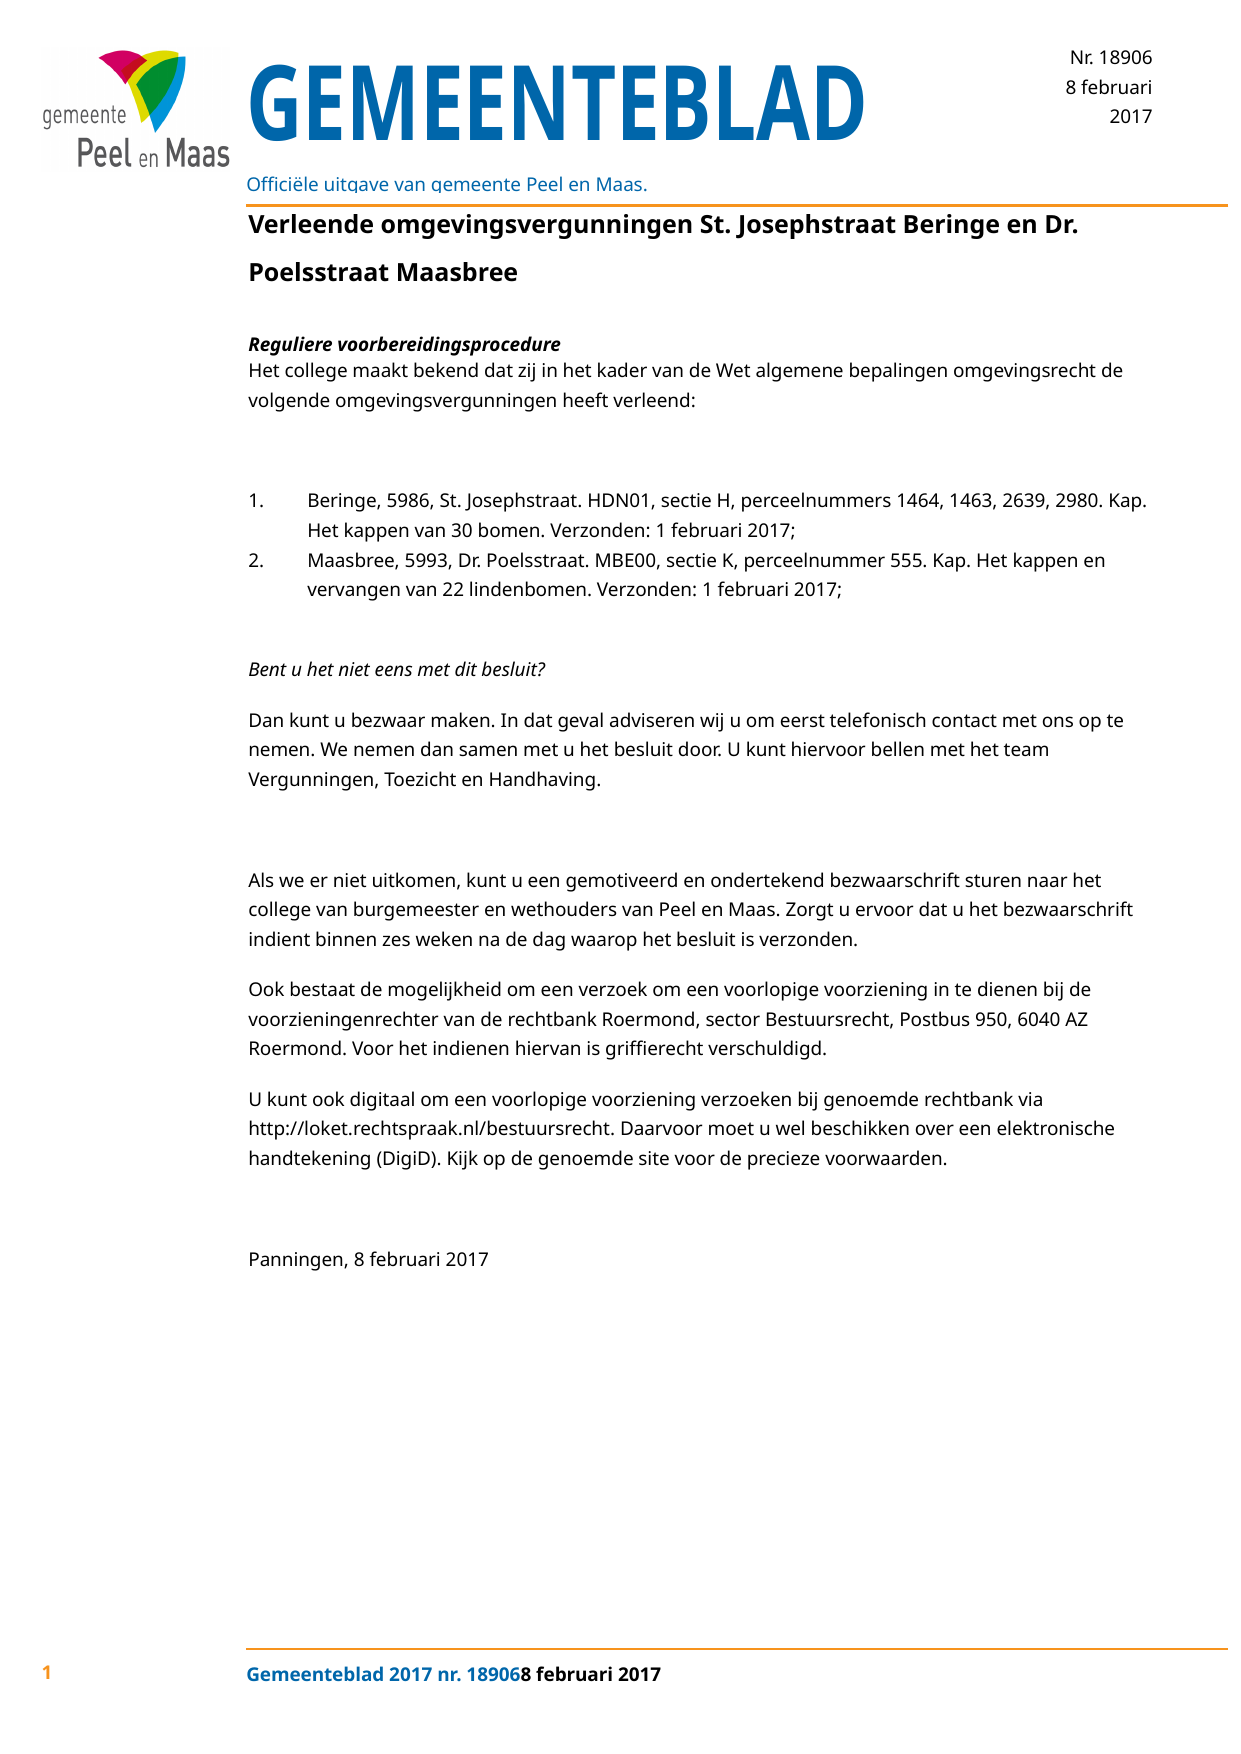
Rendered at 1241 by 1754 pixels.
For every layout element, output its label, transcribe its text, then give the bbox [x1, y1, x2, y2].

text U kunt ook digitaal om een voorlopige voorziening verzoeken bij genoemde rechtbank via http://loket.rechtspraak.nl/bestuursrecht. Daarvoor moet u wel beschikken over een elektronische handtekening (DigiD). Kijk op de genoemde site voor de precieze voorwaarden. [248, 1086, 1152, 1171]
text Bent u het niet eens met dit besluit? [248, 656, 1152, 682]
picture [41, 47, 231, 172]
list Maasbree, 5993, Dr. Poelsstraat. MBE00, sectie K, perceelnummer 555. Kap. Het kappen en vervangen van 22 lindenbomen. Verzonden: 1 februari 2017; [248, 547, 1152, 602]
text Het college maakt bekend dat zij in het kader van de Wet algemene bepalingen omgevingsrecht de volgende omgevingsvergunningen heeft verleend: [248, 357, 1152, 412]
text Panningen, 8 februari 2017 [248, 1246, 1152, 1272]
text Reguliere voorbereidingsprocedure [248, 331, 1152, 357]
text Als we er niet uitkomen, kunt u een gemotiveerd en ondertekend bezwaarschrift sturen naar het college van burgemeester en wethouders van Peel en Maas. Zorgt u ervoor dat u het bezwaarschrift indient binnen zes weken na de dag waarop het besluit is verzonden. [248, 867, 1152, 952]
text Dan kunt u bezwaar maken. In dat geval adviseren wij u om eerst telefonisch contact met ons op te nemen. We nemen dan samen met u het besluit door. U kunt hiervoor bellen met het team Vergunningen, Toezicht en Handhaving. [248, 707, 1152, 792]
list Beringe, 5986, St. Josephstraat. HDN01, sectie H, perceelnummers 1464, 1463, 2639, 2980. Kap. Het kappen van 30 bomen. Verzonden: 1 februari 2017; [248, 488, 1152, 543]
text Verleende omgevingsvergunningen St. Josephstraat Beringe en Dr. Poelsstraat Maasbree [248, 207, 1152, 288]
text Ook bestaat de mogelijkheid om een verzoek om een voorlopige voorziening in te dienen bij de voorzieningenrechter van de rechtbank Roermond, sector Bestuursrecht, Postbus 950, 6040 AZ Roermond. Voor het indienen hiervan is griffierecht verschuldigd. [248, 976, 1152, 1061]
